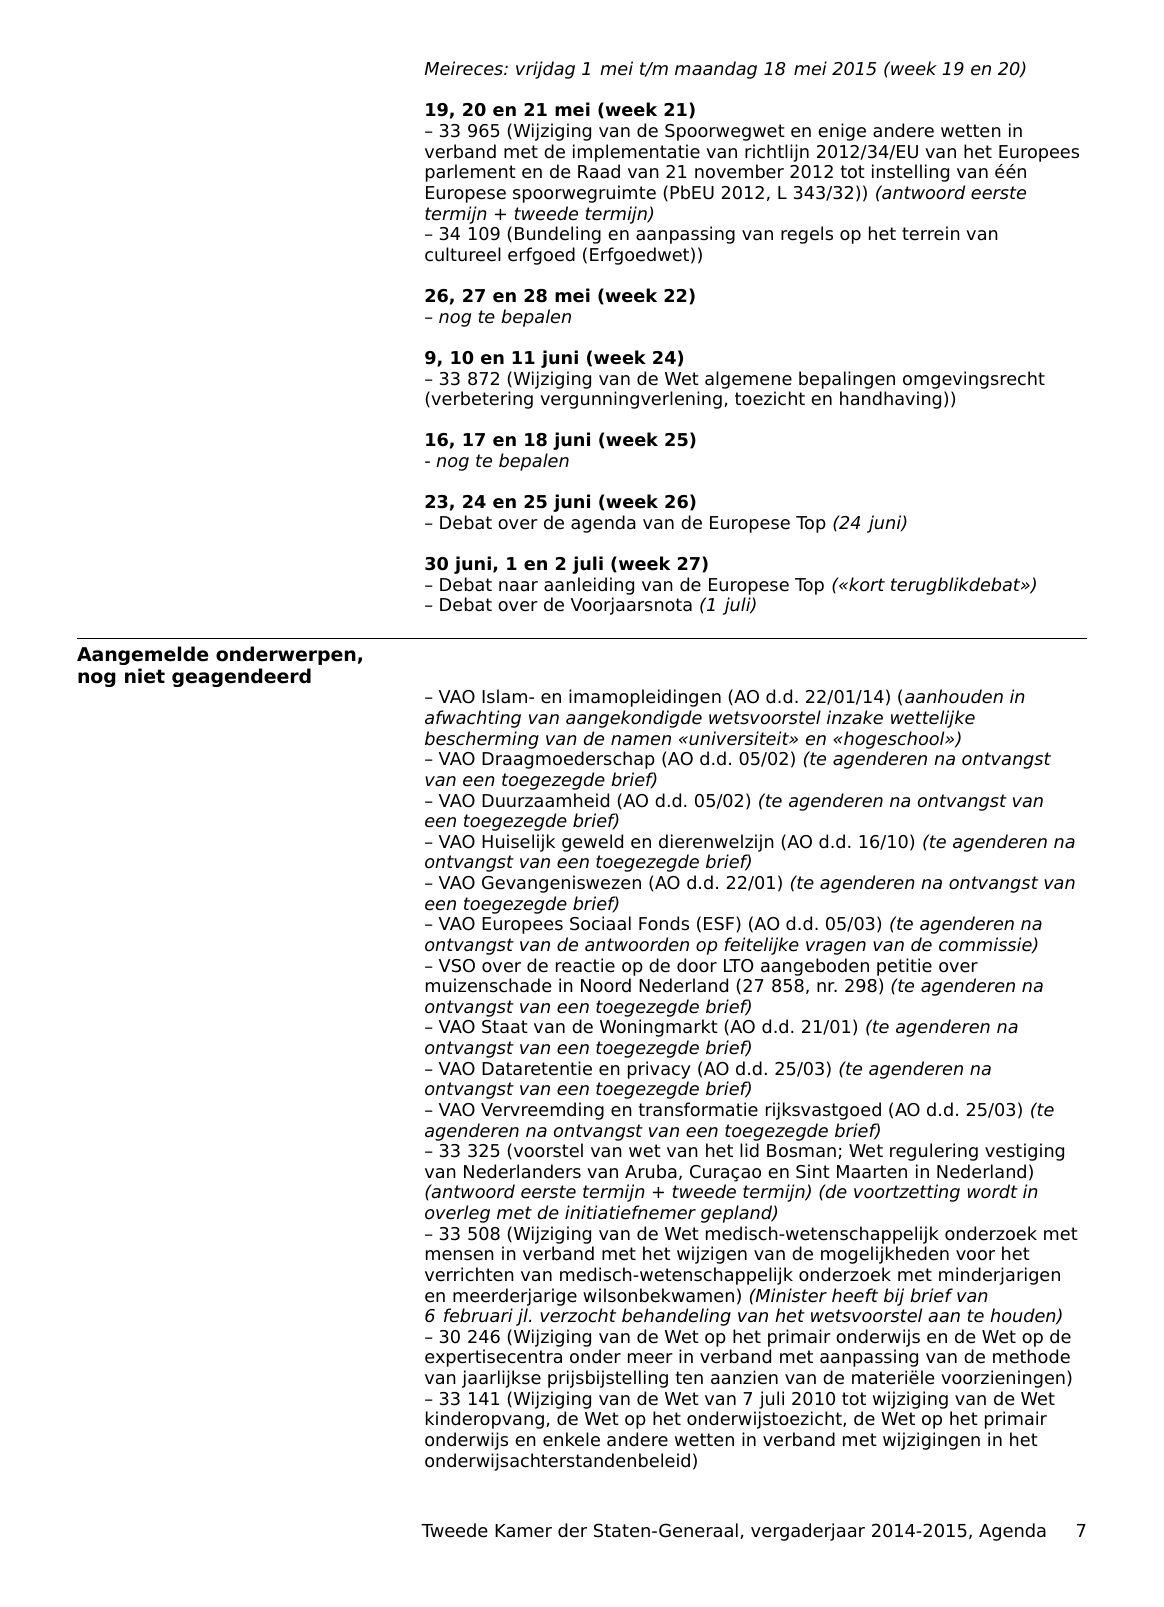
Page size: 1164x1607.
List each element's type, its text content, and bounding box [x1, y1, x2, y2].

table_cell [401, 286, 418, 307]
table_cell [401, 1100, 418, 1141]
table_cell 26, 27 en 28 mei (week 22) [418, 286, 1087, 307]
table_cell [77, 224, 401, 265]
table_cell [401, 369, 418, 410]
table_cell Meireces: vrijdag 1 mei t/m maandag 18 mei 2015 (week 19 en 20) [418, 59, 1087, 80]
table_cell – 33 508 (Wijziging van de Wet medisch-wetenschappelijk onderzoek met mensen in verband met het wijzigen van de mogelijkheden voor het verrichten van medisch-wetenschappelijk onderzoek met minderjarigen en meerderjarige wilsonbekwamen) (Minister heeft bij brief van 6 februari jl. verzocht behandeling van het wetsvoorstel aan te houden) [418, 1224, 1087, 1327]
table_cell [401, 575, 418, 595]
table_cell – 34 109 (Bundeling en aanpassing van regels op het terrein van cultureel erfgoed (Erfgoedwet)) [418, 224, 1087, 265]
table_header [418, 639, 1087, 687]
table_cell – VAO Draagmoederschap (AO d.d. 05/02) (te agenderen na ontvangst van een toegezegde brief) [418, 749, 1087, 791]
table_cell [418, 80, 1087, 100]
table_cell [77, 914, 401, 956]
table_cell [401, 688, 418, 749]
table_cell [77, 688, 401, 749]
table_cell – 33 872 (Wijziging van de Wet algemene bepalingen omgevingsrecht (verbetering vergunningverlening, toezicht en handhaving)) [418, 369, 1087, 410]
table_cell 16, 17 en 18 juni (week 25) [418, 430, 1087, 451]
table_cell [401, 534, 418, 554]
table_cell [401, 791, 418, 832]
table_cell [401, 1059, 418, 1100]
table_cell [401, 410, 418, 430]
table_cell – VAO Gevangeniswezen (AO d.d. 22/01) (te agenderen na ontvangst van een toegezegde brief) [418, 873, 1087, 914]
table_cell [77, 1327, 401, 1389]
table_cell [77, 1100, 401, 1141]
table_cell [401, 513, 418, 533]
table_cell [418, 265, 1087, 286]
table_cell [77, 100, 401, 121]
table_cell [401, 348, 418, 368]
table_cell [401, 327, 418, 348]
table_cell [77, 956, 401, 1017]
table_cell [401, 307, 418, 327]
table_cell [77, 1141, 401, 1224]
table_cell – VAO Dataretentie en privacy (AO d.d. 25/03) (te agenderen na ontvangst van een toegezegde brief) [418, 1059, 1087, 1100]
table_cell – VAO Duurzaamheid (AO d.d. 05/02) (te agenderen na ontvangst van een toegezegde brief) [418, 791, 1087, 832]
table_cell [77, 554, 401, 575]
table_cell [77, 286, 401, 307]
table_cell [401, 1018, 418, 1059]
table_cell [77, 348, 401, 368]
table_cell [77, 80, 401, 100]
table_cell – 33 965 (Wijziging van de Spoorwegwet en enige andere wetten in verband met de implementatie van richtlijn 2012/34/EU van het Europees parlement en de Raad van 21 november 2012 tot instelling van één Europese spoorwegruimte (PbEU 2012, L 343/32)) (antwoord eerste termijn + tweede termijn) [418, 121, 1087, 224]
table_cell [401, 451, 418, 472]
table_cell [401, 595, 418, 616]
table_cell [77, 265, 401, 286]
table_cell [418, 534, 1087, 554]
table_cell [401, 121, 418, 224]
table_cell [77, 534, 401, 554]
table_cell [401, 472, 418, 492]
table_cell [401, 1224, 418, 1327]
table_cell 23, 24 en 25 juni (week 26) [418, 492, 1087, 513]
table_cell [77, 749, 401, 791]
table_cell – Debat over de agenda van de Europese Top (24 juni) [418, 513, 1087, 533]
table_cell [418, 472, 1087, 492]
table_cell – Debat over de Voorjaarsnota (1 juli) [418, 595, 1087, 616]
table_cell [77, 1224, 401, 1327]
table_cell [77, 492, 401, 513]
table_cell [77, 1018, 401, 1059]
table_cell [77, 472, 401, 492]
table_cell – 33 141 (Wijziging van de Wet van 7 juli 2010 tot wijziging van de Wet kinderopvang, de Wet op het onderwijstoezicht, de Wet op het primair onderwijs en enkele andere wetten in verband met wijzigingen in het onderwijsachterstandenbeleid) [418, 1389, 1087, 1471]
table_cell [401, 80, 418, 100]
table_cell [77, 1389, 401, 1471]
table_header Aangemelde onderwerpen, nog niet geagendeerd [77, 639, 401, 687]
table_cell – VSO over de reactie op de door LTO aangeboden petitie over muizenschade in Noord Nederland (27 858, nr. 298) (te agenderen na ontvangst van een toegezegde brief) [418, 956, 1087, 1017]
table_cell - nog te bepalen [418, 451, 1087, 472]
table_cell [77, 430, 401, 451]
table_cell [418, 327, 1087, 348]
table_cell 9, 10 en 11 juni (week 24) [418, 348, 1087, 368]
table_cell [77, 575, 401, 595]
table_cell [401, 1141, 418, 1224]
table_cell [401, 749, 418, 791]
table_cell [401, 554, 418, 575]
table_cell [77, 873, 401, 914]
table_cell [77, 832, 401, 873]
table_cell – 30 246 (Wijziging van de Wet op het primair onderwijs en de Wet op de expertisecentra onder meer in verband met aanpassing van de methode van jaarlijkse prijsbijstelling ten aanzien van de materiële voorzieningen) [418, 1327, 1087, 1389]
table_cell [77, 791, 401, 832]
table_cell [401, 430, 418, 451]
table_cell – VAO Huiselijk geweld en dierenwelzijn (AO d.d. 16/10) (te agenderen na ontvangst van een toegezegde brief) [418, 832, 1087, 873]
table_cell – 33 325 (voorstel van wet van het lid Bosman; Wet regulering vestiging van Nederlanders van Aruba, Curaçao en Sint Maarten in Nederland) (antwoord eerste termijn + tweede termijn) (de voortzetting wordt in overleg met de initiatiefnemer gepland) [418, 1141, 1087, 1224]
table_cell [77, 1059, 401, 1100]
table_cell [77, 513, 401, 533]
table_cell [401, 492, 418, 513]
table_cell [77, 121, 401, 224]
table_cell [401, 956, 418, 1017]
table_cell [401, 873, 418, 914]
table_cell [77, 410, 401, 430]
table_cell – Debat naar aanleiding van de Europese Top («kort terugblikdebat») [418, 575, 1087, 595]
table_cell [401, 224, 418, 265]
table_header [401, 639, 418, 687]
table_cell [401, 59, 418, 80]
table_cell [401, 265, 418, 286]
table_cell – VAO Europees Sociaal Fonds (ESF) (AO d.d. 05/03) (te agenderen na ontvangst van de antwoorden op feitelijke vragen van de commissie) [418, 914, 1087, 956]
table_cell [77, 307, 401, 327]
table_cell – VAO Islam- en imamopleidingen (AO d.d. 22/01/14) (aanhouden in afwachting van aangekondigde wetsvoorstel inzake wettelijke bescherming van de namen «universiteit» en «hogeschool») [418, 688, 1087, 749]
table_cell [77, 327, 401, 348]
table_cell [401, 100, 418, 121]
table_cell – nog te bepalen [418, 307, 1087, 327]
table_cell [77, 451, 401, 472]
table_cell [401, 832, 418, 873]
table_cell – VAO Vervreemding en transformatie rijksvastgoed (AO d.d. 25/03) (te agenderen na ontvangst van een toegezegde brief) [418, 1100, 1087, 1141]
table_cell [77, 369, 401, 410]
table_cell [401, 914, 418, 956]
table_cell 19, 20 en 21 mei (week 21) [418, 100, 1087, 121]
table_cell [77, 59, 401, 80]
table_cell – VAO Staat van de Woningmarkt (AO d.d. 21/01) (te agenderen na ontvangst van een toegezegde brief) [418, 1018, 1087, 1059]
table_cell [401, 1327, 418, 1389]
table_cell [418, 410, 1087, 430]
table_cell [401, 1389, 418, 1471]
table_cell [77, 595, 401, 616]
table_cell 30 juni, 1 en 2 juli (week 27) [418, 554, 1087, 575]
